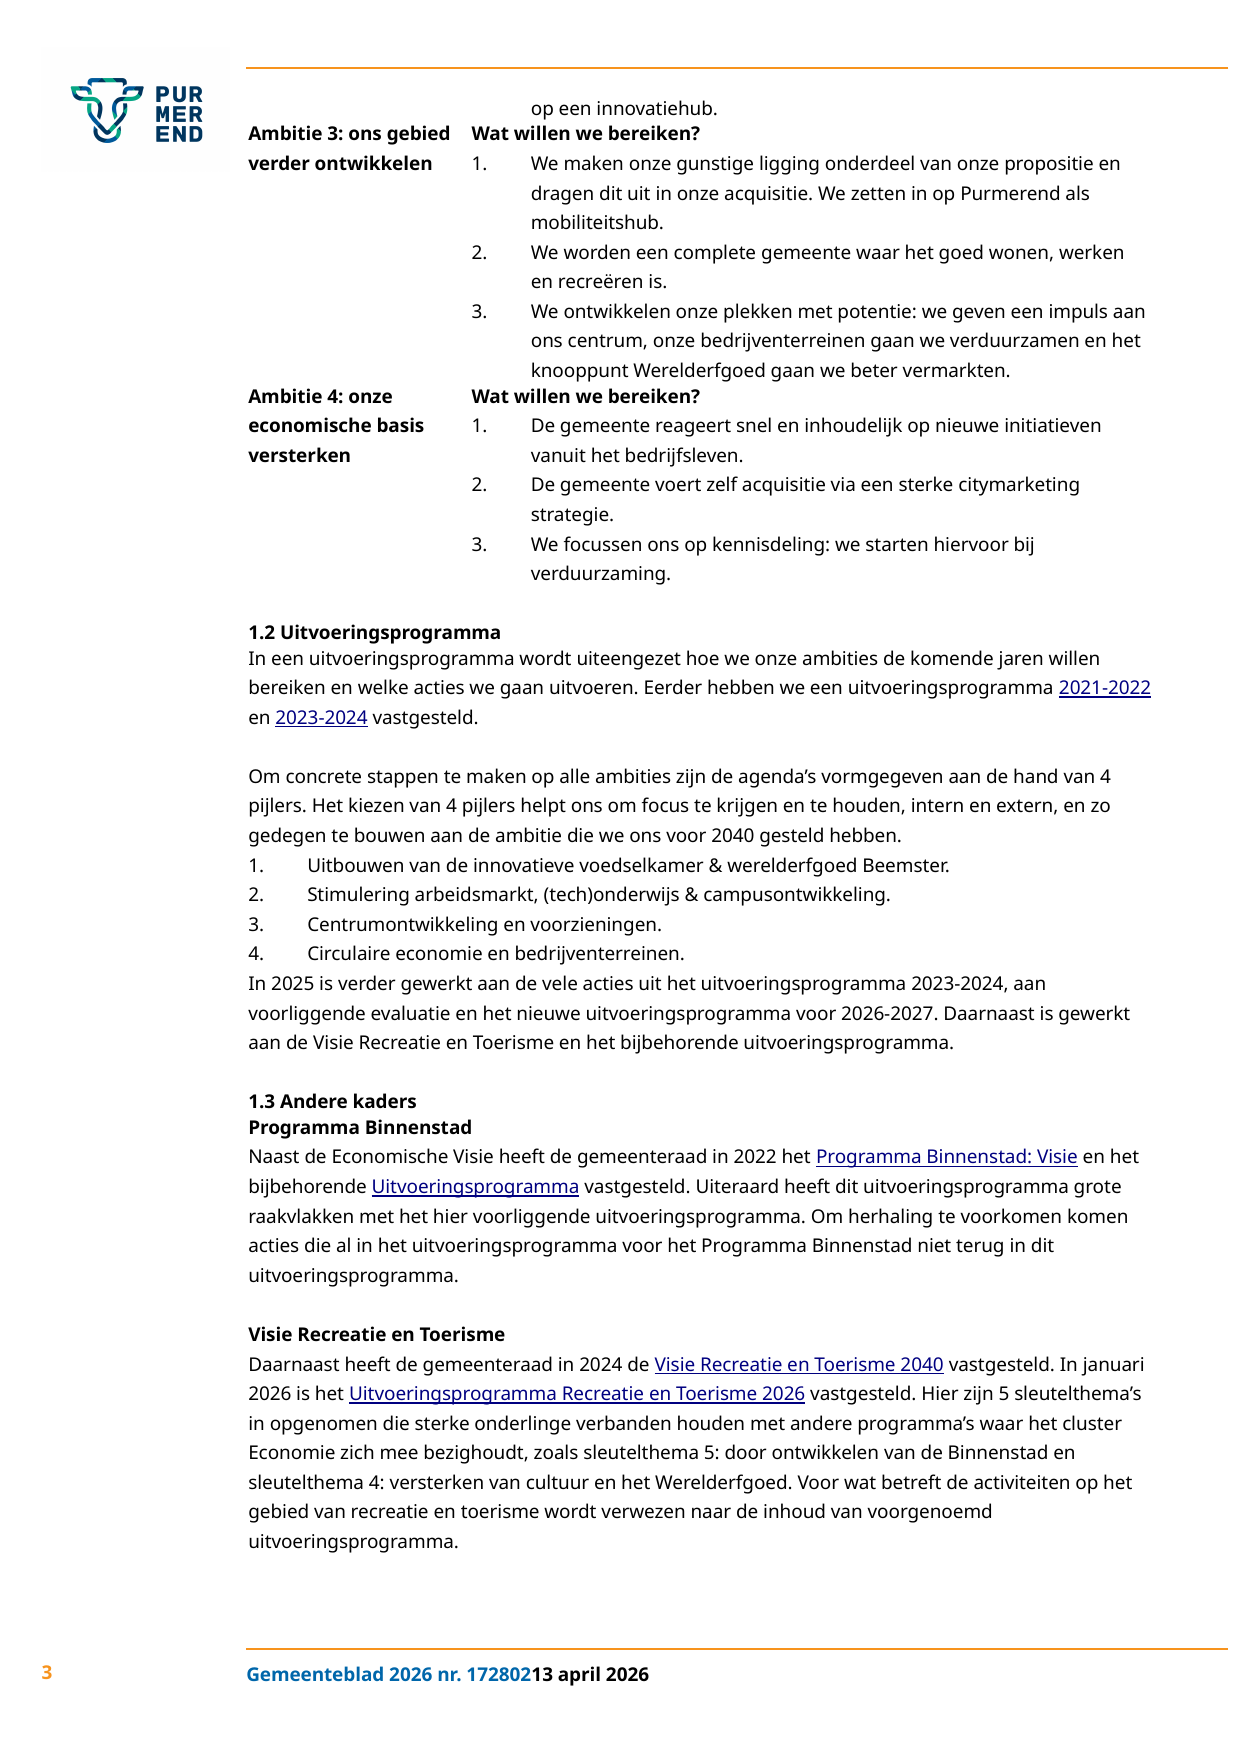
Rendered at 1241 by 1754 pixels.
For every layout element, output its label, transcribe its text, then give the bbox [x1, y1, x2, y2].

text Programma Binnenstad [248, 1114, 1152, 1140]
table_cell [248, 95, 471, 121]
text Visie Recreatie en Toerisme [248, 1321, 1152, 1347]
table_cell op een innovatiehub. [471, 95, 1152, 121]
picture [41, 47, 231, 172]
list Uitbouwen van de innovatieve voedselkamer & werelderfgoed Beemster. [248, 852, 1152, 877]
text In een uitvoeringsprogramma wordt uiteengezet hoe we onze ambities de komende jaren willen bereiken en welke acties we gaan uitvoeren. Eerder hebben we een uitvoeringsprogramma 2021-2022 en 2023-2024 vastgesteld. [248, 645, 1152, 729]
text Daarnaast heeft de gemeenteraad in 2024 de Visie Recreatie en Toerisme 2040 vastgesteld. In januari 2026 is het Uitvoeringsprogramma Recreatie en Toerisme 2026 vastgesteld. Hier zijn 5 sleutelthema’s in opgenomen die sterke onderlinge verbanden houden met andere programma’s waar het cluster Economie zich mee bezighoudt, zoals sleutelthema 5: door ontwikkelen van de Binnenstad en sleutelthema 4: versterken van cultuur en het Werelderfgoed. Voor wat betreft de activiteiten op het gebied van recreatie en toerisme wordt verwezen naar de inhoud van voorgenoemd uitvoeringsprogramma. [248, 1351, 1152, 1554]
list Centrumontwikkeling en voorzieningen. [248, 911, 1152, 937]
text 1.3 Andere kaders [248, 1088, 1152, 1114]
table_cell Ambitie 4: onze economische basis versterken [248, 383, 471, 586]
table_cell Wat willen we bereiken? De gemeente reageert snel en inhoudelijk op nieuwe initiatieven vanuit het bedrijfsleven. De gemeente voert zelf acquisitie via een sterke citymarketing strategie. We focussen ons op kennisdeling: we starten hiervoor bij verduurzaming. [471, 383, 1152, 586]
text Om concrete stappen te maken op alle ambities zijn de agenda’s vormgegeven aan de hand van 4 pijlers. Het kiezen van 4 pijlers helpt ons om focus te krijgen en te houden, intern en extern, en zo gedegen te bouwen aan de ambitie die we ons voor 2040 gesteld hebben. [248, 763, 1152, 848]
list Circulaire economie en bedrijventerreinen. [248, 941, 1152, 966]
text Naast de Economische Visie heeft de gemeenteraad in 2022 het Programma Binnenstad: Visie en het bijbehorende Uitvoeringsprogramma vastgesteld. Uiteraard heeft dit uitvoeringsprogramma grote raakvlakken met het hier voorliggende uitvoeringsprogramma. Om herhaling te voorkomen komen acties die al in het uitvoeringsprogramma voor het Programma Binnenstad niet terug in dit uitvoeringsprogramma. [248, 1144, 1152, 1288]
text In 2025 is verder gewerkt aan de vele acties uit het uitvoeringsprogramma 2023-2024, aan voorliggende evaluatie en het nieuwe uitvoeringsprogramma voor 2026-2027. Daarnaast is gewerkt aan de Visie Recreatie en Toerisme en het bijbehorende uitvoeringsprogramma. [248, 970, 1152, 1055]
table_cell Ambitie 3: ons gebied verder ontwikkelen [248, 121, 471, 383]
table_cell Wat willen we bereiken? We maken onze gunstige ligging onderdeel van onze propositie en dragen dit uit in onze acquisitie. We zetten in op Purmerend als mobiliteitshub. We worden een complete gemeente waar het goed wonen, werken en recreëren is. We ontwikkelen onze plekken met potentie: we geven een impuls aan ons centrum, onze bedrijventerreinen gaan we verduurzamen en het knooppunt Werelderfgoed gaan we beter vermarkten. [471, 121, 1152, 383]
text 1.2 Uitvoeringsprogramma [248, 619, 1152, 645]
list Stimulering arbeidsmarkt, (tech)onderwijs & campusontwikkeling. [248, 881, 1152, 907]
